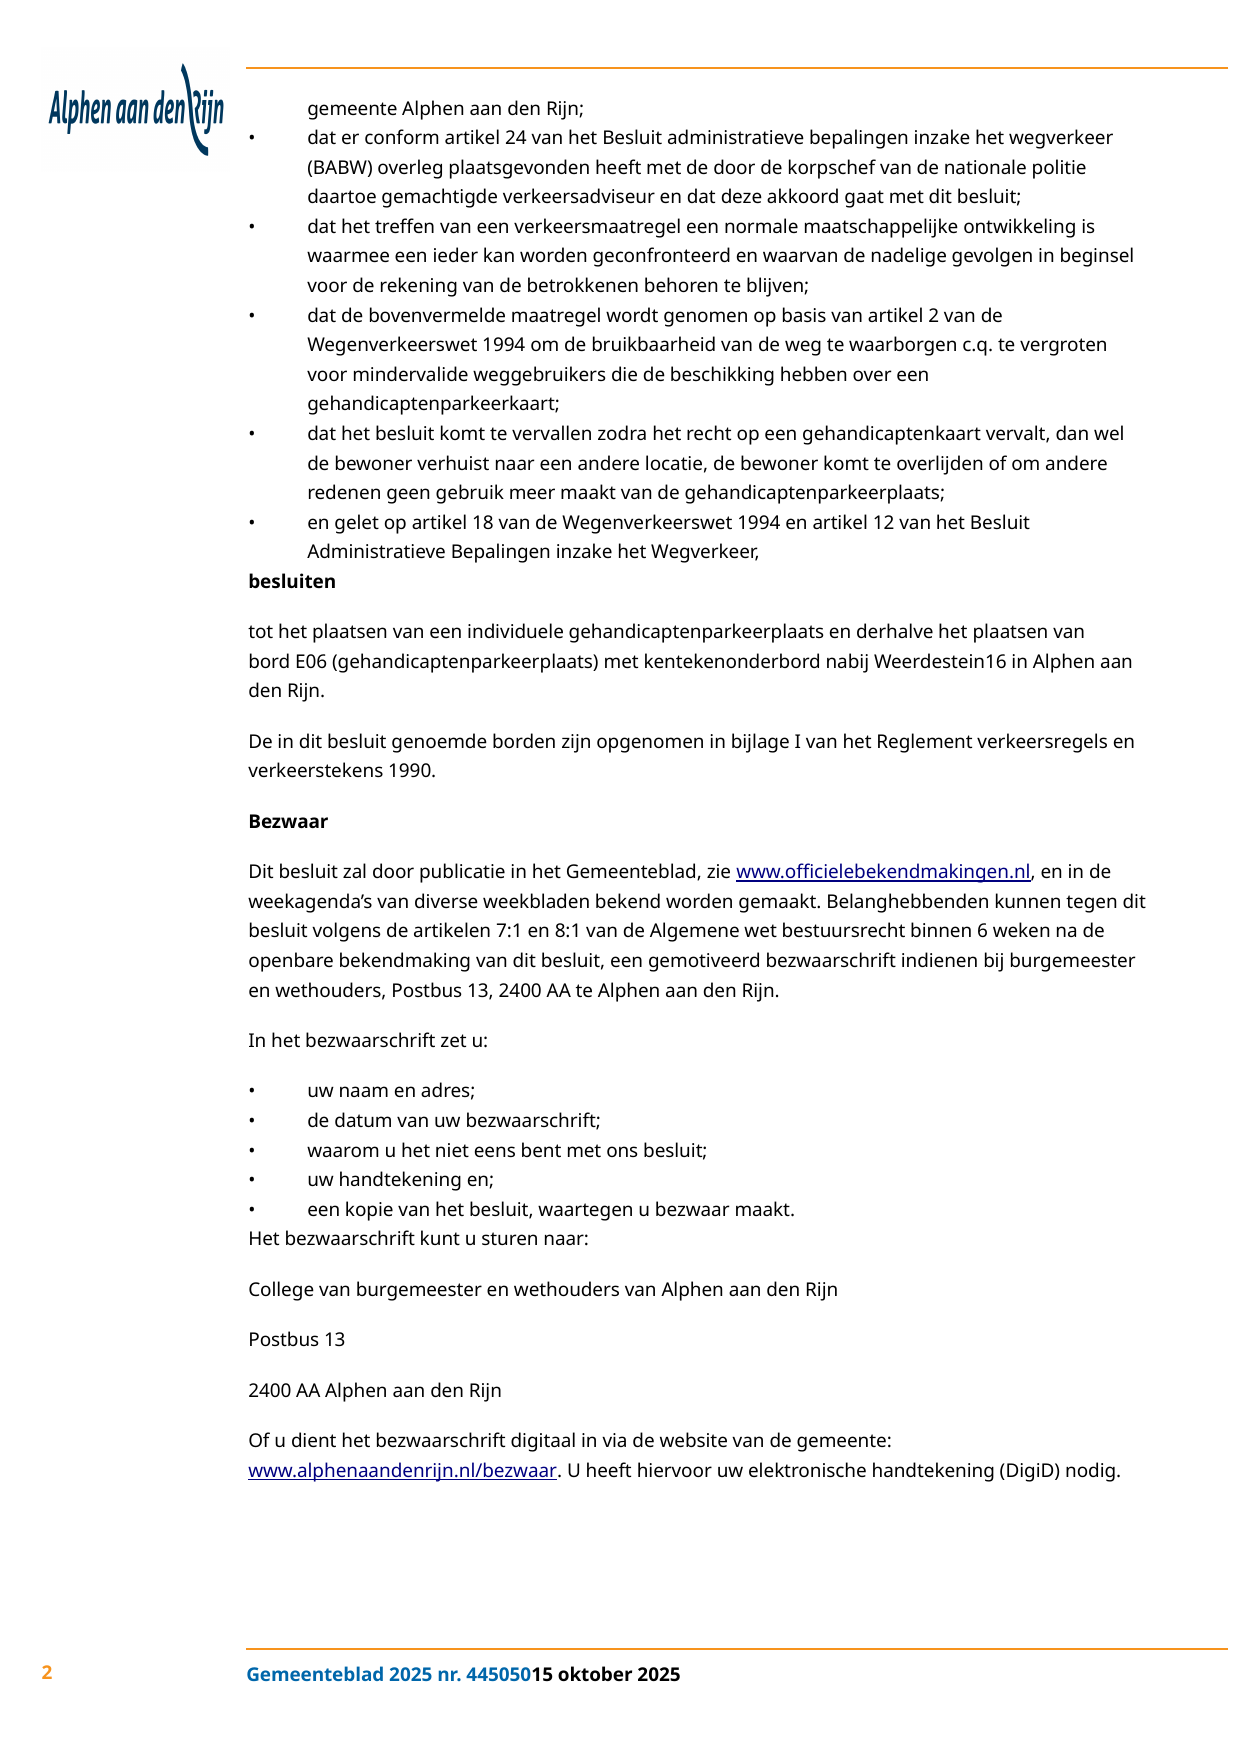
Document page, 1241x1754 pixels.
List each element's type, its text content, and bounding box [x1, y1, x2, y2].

list gemeente Alphen aan den Rijn; [248, 95, 1152, 121]
text Dit besluit zal door publicatie in het Gemeenteblad, zie www.officielebekendmakingen.nl, en in de weekagenda’s van diverse weekbladen bekend worden gemaakt. Belanghebbenden kunnen tegen dit besluit volgens de artikelen 7:1 en 8:1 van de Algemene wet bestuursrecht binnen 6 weken na de openbare bekendmaking van dit besluit, een gemotiveerd bezwaarschrift indienen bij burgemeester en wethouders, Postbus 13, 2400 AA te Alphen aan den Rijn. [248, 858, 1152, 1003]
picture [41, 47, 231, 172]
text besluiten [248, 568, 1152, 594]
list de datum van uw bezwaarschrift; [248, 1107, 1152, 1133]
list uw handtekening en; [248, 1166, 1152, 1192]
list dat het besluit komt te vervallen zodra het recht op een gehandicaptenkaart vervalt, dan wel de bewoner verhuist naar een andere locatie, de bewoner komt te overlijden of om andere redenen geen gebruik meer maakt van de gehandicaptenparkeerplaats; [248, 420, 1152, 505]
text De in dit besluit genoemde borden zijn opgenomen in bijlage I van het Reglement verkeersregels en verkeerstekens 1990. [248, 728, 1152, 783]
text tot het plaatsen van een individuele gehandicaptenparkeerplaats en derhalve het plaatsen van bord E06 (gehandicaptenparkeerplaats) met kentekenonderbord nabij Weerdestein16 in Alphen aan den Rijn. [248, 618, 1152, 703]
text Bezwaar [248, 808, 1152, 834]
list en gelet op artikel 18 van de Wegenverkeerswet 1994 en artikel 12 van het Besluit Administratieve Bepalingen inzake het Wegverkeer, [248, 509, 1152, 564]
list uw naam en adres; [248, 1078, 1152, 1103]
text Postbus 13 [248, 1326, 1152, 1352]
list dat het treffen van een verkeersmaatregel een normale maatschappelijke ontwikkeling is waarmee een ieder kan worden geconfronteerd en waarvan de nadelige gevolgen in beginsel voor de rekening van de betrokkenen behoren te blijven; [248, 213, 1152, 298]
text Het bezwaarschrift kunt u sturen naar: [248, 1226, 1152, 1251]
list waarom u het niet eens bent met ons besluit; [248, 1137, 1152, 1163]
list dat er conform artikel 24 van het Besluit administratieve bepalingen inzake het wegverkeer (BABW) overleg plaatsgevonden heeft met de door de korpschef van de nationale politie daartoe gemachtigde verkeersadviseur en dat deze akkoord gaat met dit besluit; [248, 124, 1152, 209]
text College van burgemeester en wethouders van Alphen aan den Rijn [248, 1276, 1152, 1302]
text In het bezwaarschrift zet u: [248, 1027, 1152, 1053]
text 2400 AA Alphen aan den Rijn [248, 1377, 1152, 1403]
list een kopie van het besluit, waartegen u bezwaar maakt. [248, 1196, 1152, 1222]
text Of u dient het bezwaarschrift digitaal in via de website van de gemeente: www.alphenaandenrijn.nl/bezwaar. U heeft hiervoor uw elektronische handtekening (DigiD) nodig. [248, 1427, 1152, 1483]
list dat de bovenvermelde maatregel wordt genomen op basis van artikel 2 van de Wegenverkeerswet 1994 om de bruikbaarheid van de weg te waarborgen c.q. te vergroten voor mindervalide weggebruikers die de beschikking hebben over een gehandicaptenparkeerkaart; [248, 302, 1152, 416]
